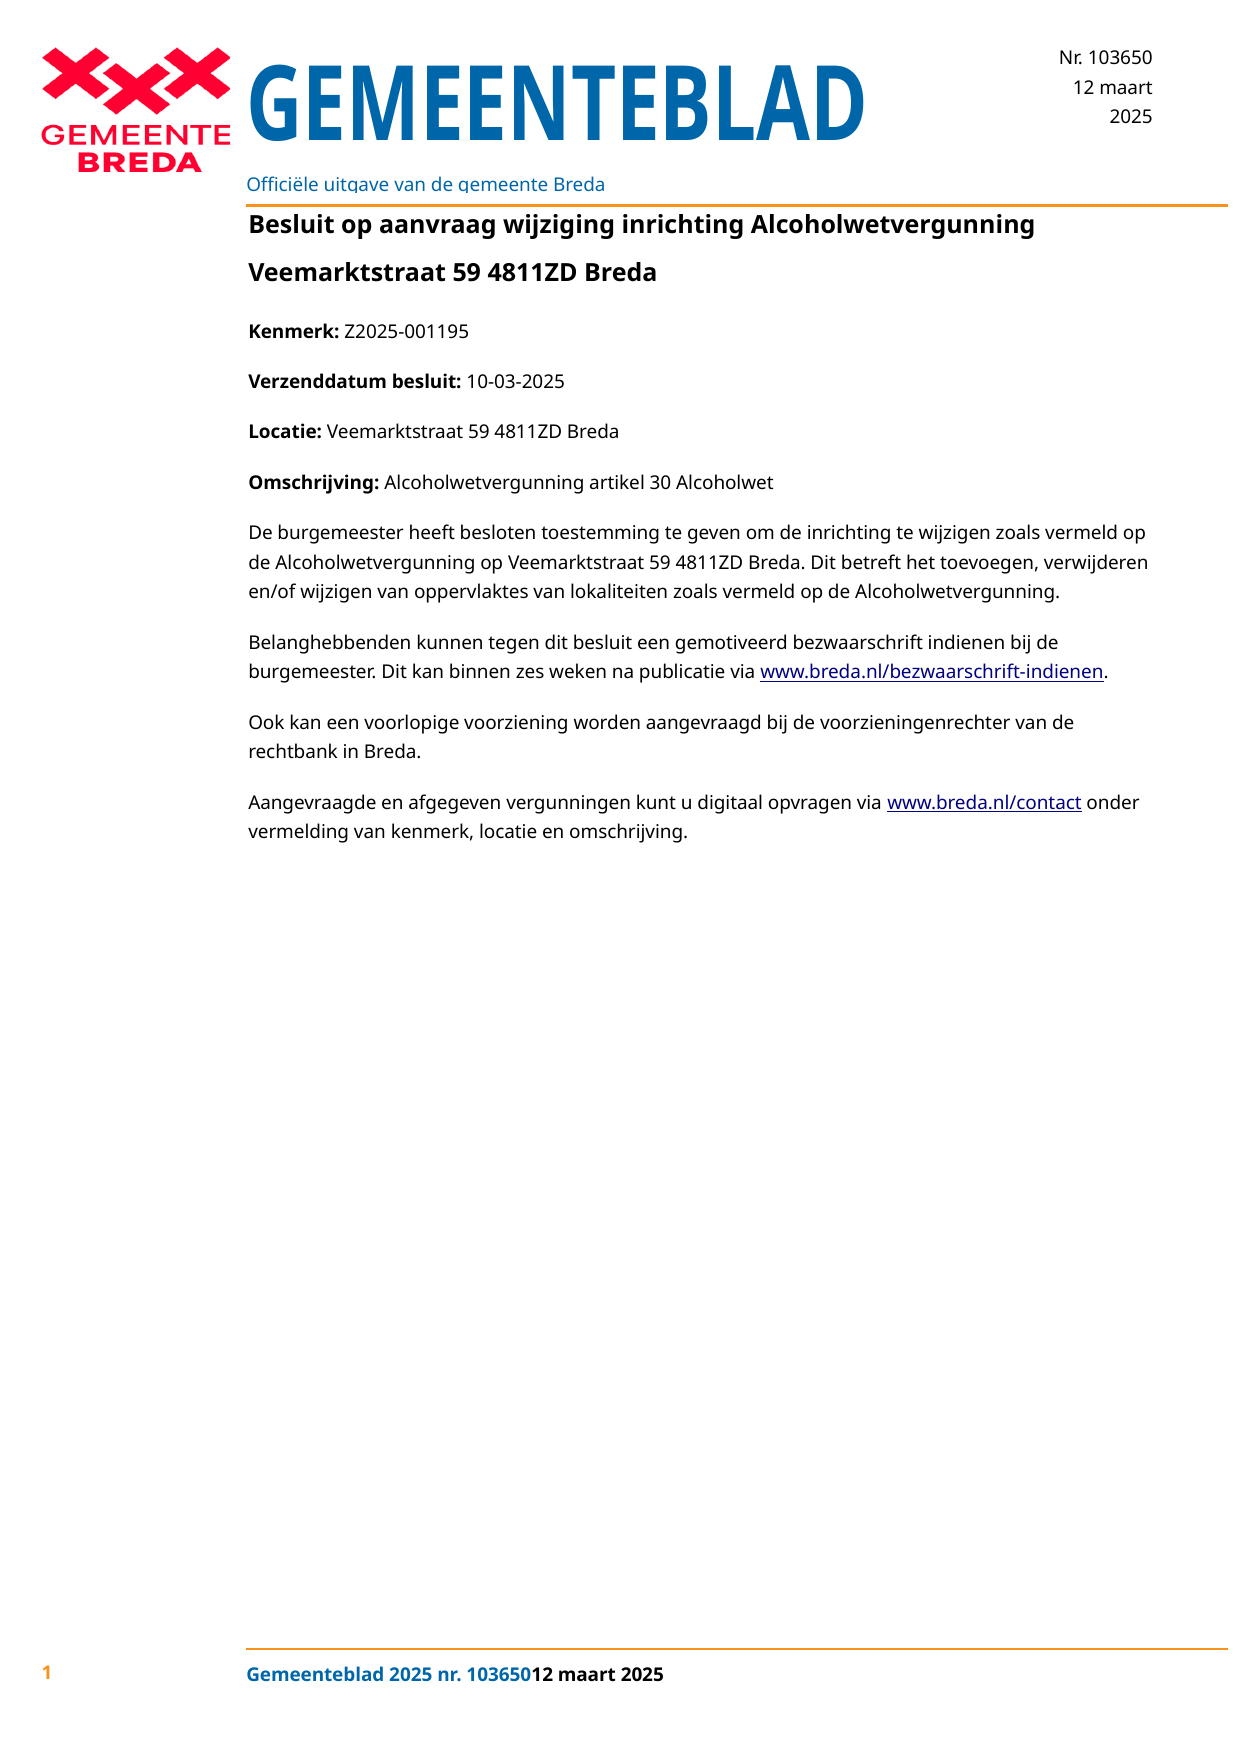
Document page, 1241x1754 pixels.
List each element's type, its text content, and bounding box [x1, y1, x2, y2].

text Belanghebbenden kunnen tegen dit besluit een gemotiveerd bezwaarschrift indienen bij de burgemeester. Dit kan binnen zes weken na publicatie via www.breda.nl/bezwaarschrift-indienen. [248, 629, 1152, 684]
text De burgemeester heeft besloten toestemming te geven om de inrichting te wijzigen zoals vermeld op de Alcoholwetvergunning op Veemarktstraat 59 4811ZD Breda. Dit betreft het toevoegen, verwijderen en/of wijzigen van oppervlaktes van lokaliteiten zoals vermeld op de Alcoholwetvergunning. [248, 519, 1152, 604]
text Aangevraagde en afgegeven vergunningen kunt u digitaal opvragen via www.breda.nl/contact onder vermelding van kenmerk, locatie en omschrijving. [248, 789, 1152, 844]
text Ook kan een voorlopige voorziening worden aangevraagd bij de voorzieningenrechter van de rechtbank in Breda. [248, 709, 1152, 764]
text Locatie: Veemarktstraat 59 4811ZD Breda [248, 419, 1152, 444]
text Omschrijving: Alcoholwetvergunning artikel 30 Alcoholwet [248, 469, 1152, 495]
text Kenmerk: Z2025-001195 [248, 318, 1152, 344]
text Verzenddatum besluit: 10-03-2025 [248, 368, 1152, 394]
text Besluit op aanvraag wijziging inrichting Alcoholwetvergunning Veemarktstraat 59 4811ZD Breda [248, 207, 1152, 288]
picture [41, 47, 231, 172]
